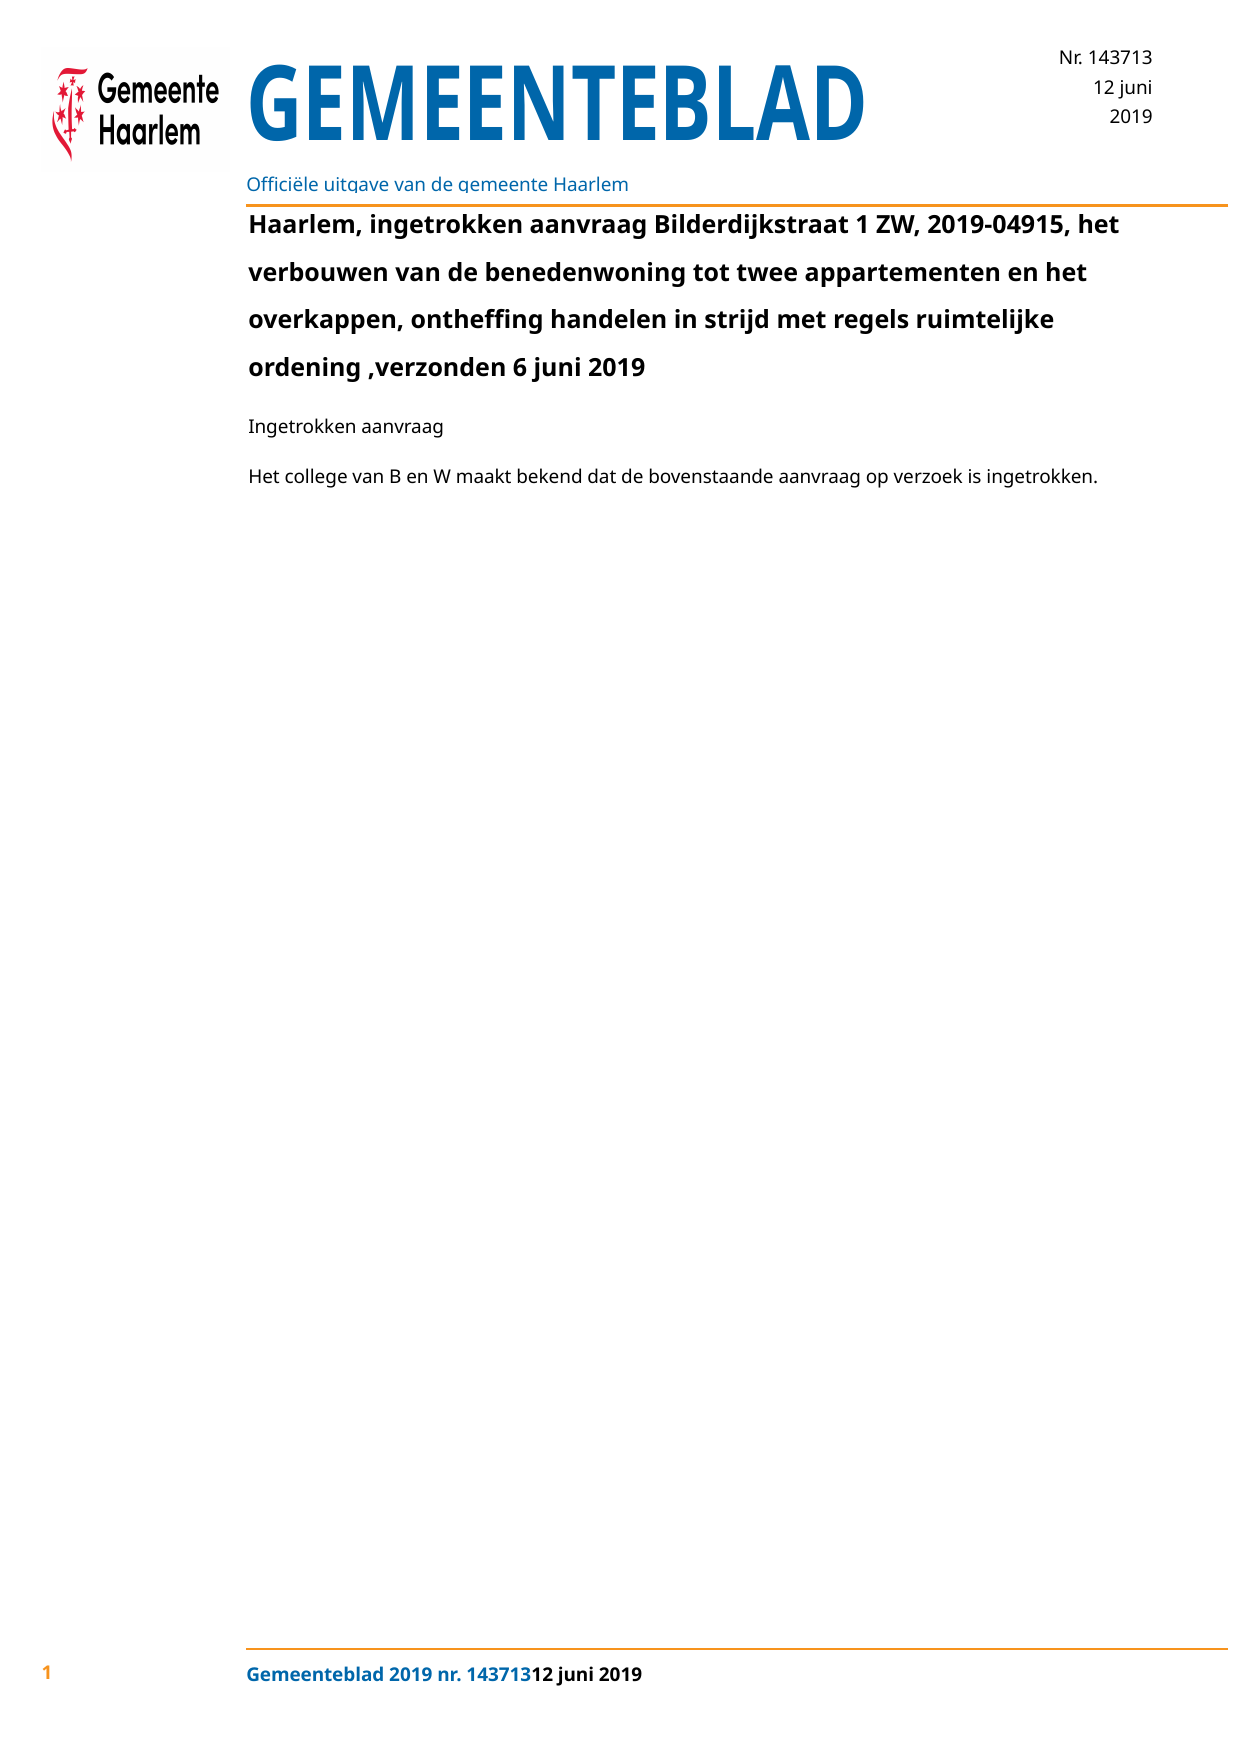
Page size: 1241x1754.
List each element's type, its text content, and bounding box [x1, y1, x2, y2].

text Haarlem, ingetrokken aanvraag Bilderdijkstraat 1 ZW, 2019-04915, het verbouwen van de benedenwoning tot twee appartementen en het overkappen, ontheffing handelen in strijd met regels ruimtelijke ordening ,verzonden 6 juni 2019 [248, 207, 1152, 384]
text Het college van B en W maakt bekend dat de bovenstaande aanvraag op verzoek is ingetrokken. [248, 463, 1152, 489]
picture [41, 47, 231, 172]
text Ingetrokken aanvraag [248, 413, 1152, 439]
